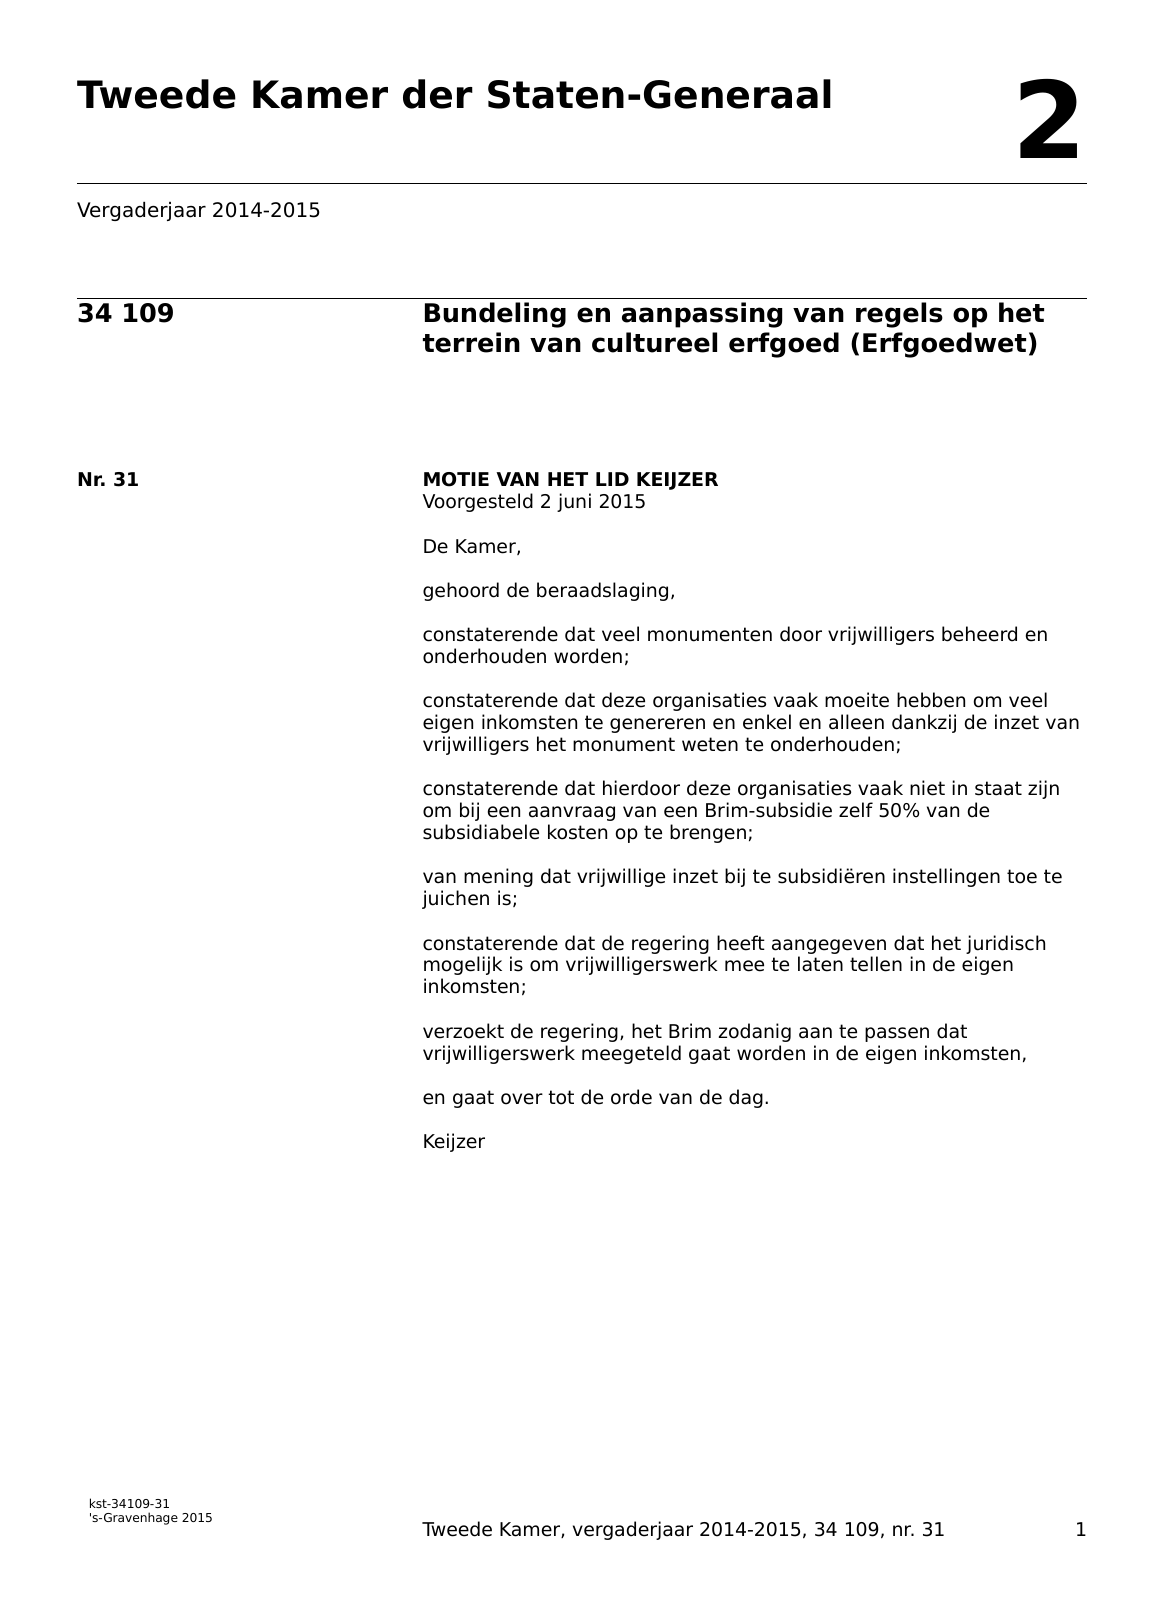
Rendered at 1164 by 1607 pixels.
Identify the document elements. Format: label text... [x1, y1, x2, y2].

table_header 2 [886, 59, 1087, 183]
text constaterende dat deze organisaties vaak moeite hebben om veel eigen inkomsten te genereren en enkel en alleen dankzij de inzet van vrijwilligers het monument weten te onderhouden; [422, 690, 1087, 756]
text constaterende dat hierdoor deze organisaties vaak niet in staat zijn om bij een aanvraag van een Brim-subsidie zelf 50% van de subsidiabele kosten op te brengen; [422, 778, 1087, 844]
table_cell Vergaderjaar 2014-2015 [77, 184, 1087, 298]
text verzoekt de regering, het Brim zodanig aan te passen dat vrijwilligerswerk meegeteld gaat worden in de eigen inkomsten, [422, 1021, 1087, 1064]
table_header Tweede Kamer der Staten-Generaal [77, 59, 886, 183]
text De Kamer, [422, 536, 1087, 557]
text Voorgesteld 2 juni 2015 [422, 491, 1087, 513]
subtitle Nr. 31 MOTIE VAN HET LID KEIJZER [77, 469, 1087, 491]
text van mening dat vrijwillige inzet bij te subsidiëren instellingen toe te juichen is; [422, 866, 1087, 910]
subtitle 34 109 Bundeling en aanpassing van regels op het terrein van cultureel erfgoed (Erfgoedwet) [77, 299, 1087, 358]
text Keijzer [422, 1131, 1087, 1153]
text en gaat over tot de orde van de dag. [422, 1087, 1087, 1109]
text 's-Gravenhage 2015 [88, 1511, 323, 1525]
text constaterende dat de regering heeft aangegeven dat het juridisch mogelijk is om vrijwilligerswerk mee te laten tellen in de eigen inkomsten; [422, 932, 1087, 998]
text kst-34109-31 [88, 1497, 323, 1511]
text gehoord de beraadslaging, [422, 580, 1087, 602]
text constaterende dat veel monumenten door vrijwilligers beheerd en onderhouden worden; [422, 624, 1087, 668]
